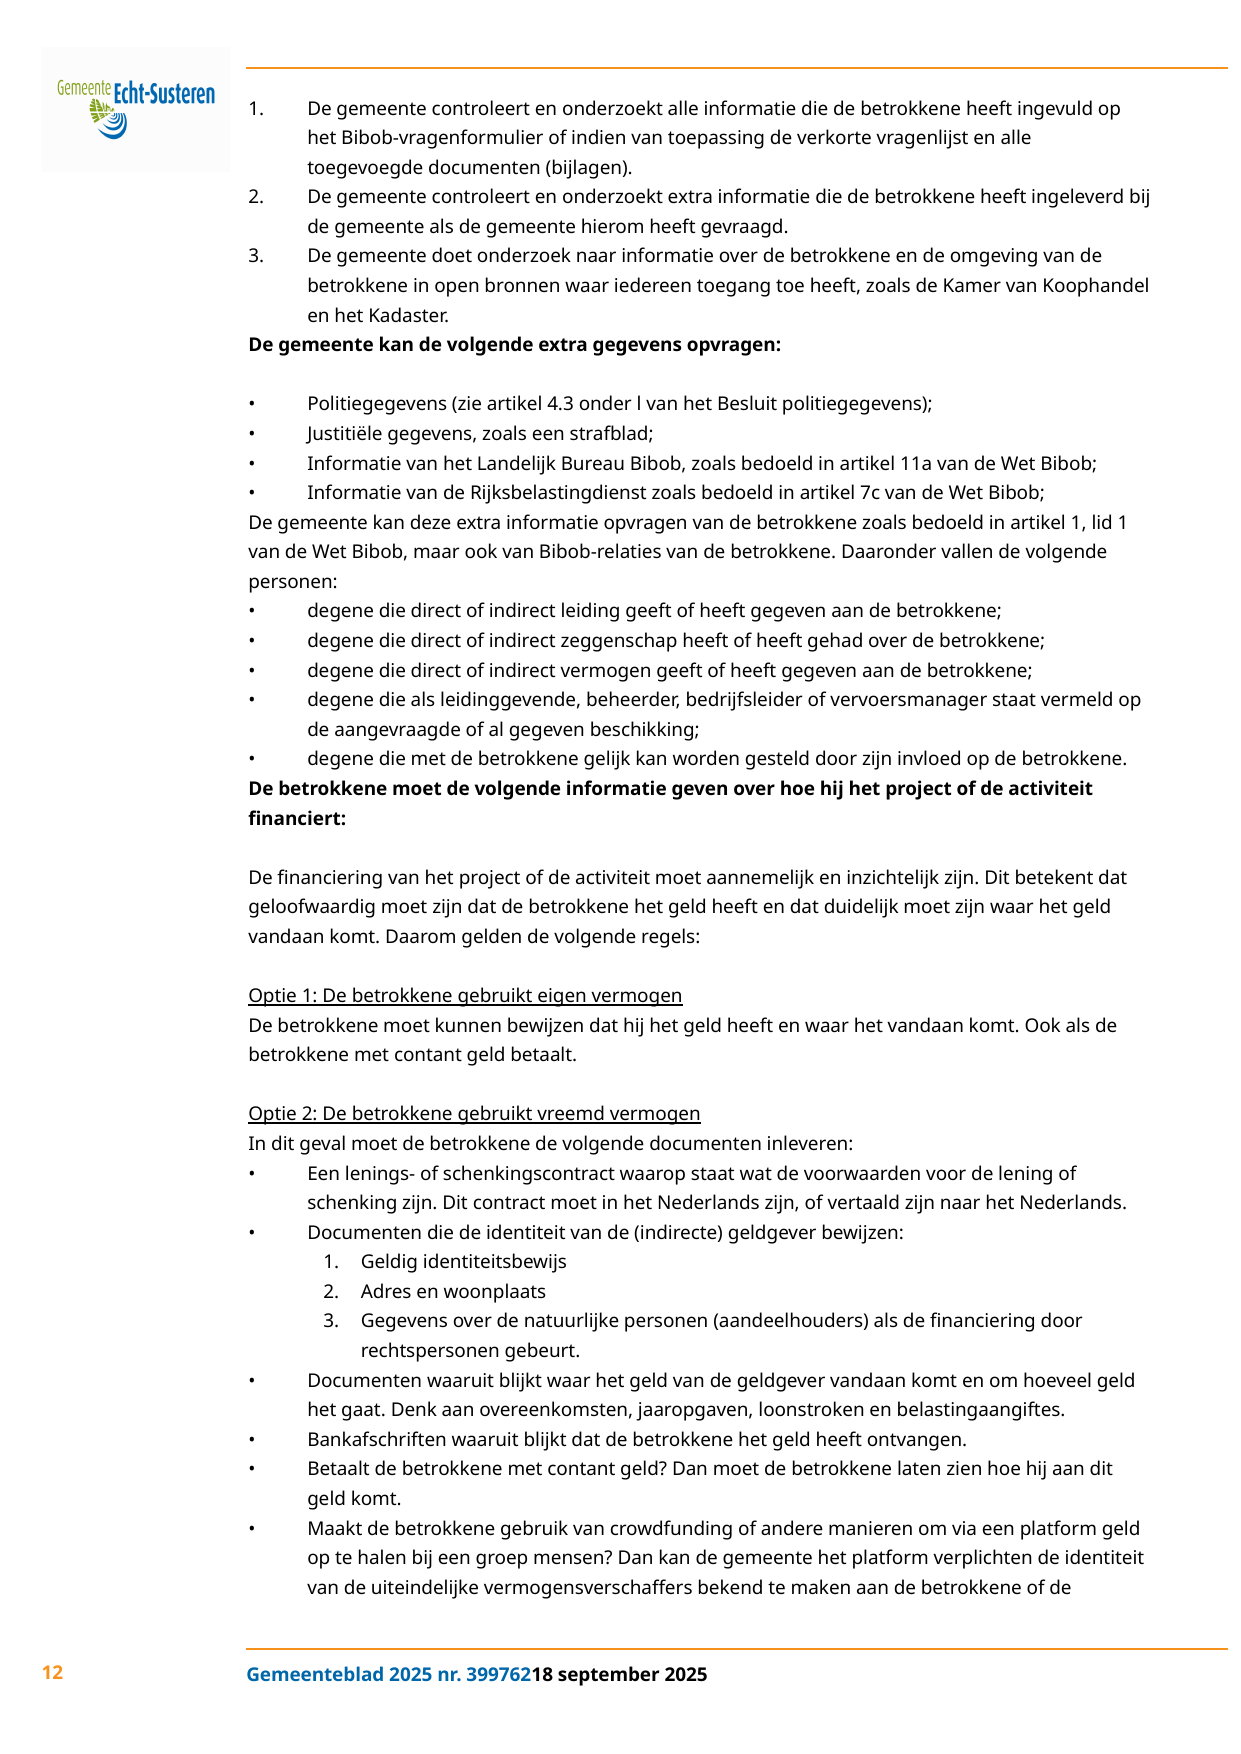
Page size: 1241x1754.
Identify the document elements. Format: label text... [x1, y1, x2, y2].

list degene die direct of indirect zeggenschap heeft of heeft gehad over de betrokkene; [248, 627, 1152, 653]
list Documenten die de identiteit van de (indirecte) geldgever bewijzen: [248, 1219, 1152, 1245]
list De gemeente controleert en onderzoekt alle informatie die de betrokkene heeft ingevuld op het Bibob-vragenformulier of indien van toepassing de verkorte vragenlijst en alle toegevoegde documenten (bijlagen). [248, 95, 1152, 180]
list De gemeente controleert en onderzoekt extra informatie die de betrokkene heeft ingeleverd bij de gemeente als de gemeente hierom heeft gevraagd. [248, 183, 1152, 239]
list degene die als leidinggevende, beheerder, bedrijfsleider of vervoersmanager staat vermeld op de aangevraagde of al gegeven beschikking; [248, 686, 1152, 742]
list Documenten waaruit blijkt waar het geld van de geldgever vandaan komt en om hoeveel geld het gaat. Denk aan overeenkomsten, jaaropgaven, loonstroken en belastingaangiftes. [248, 1367, 1152, 1422]
list Betaalt de betrokkene met contant geld? Dan moet de betrokkene laten zien hoe hij aan dit geld komt. [248, 1456, 1152, 1511]
list degene die direct of indirect vermogen geeft of heeft gegeven aan de betrokkene; [248, 657, 1152, 683]
text De financiering van het project of de activiteit moet aannemelijk en inzichtelijk zijn. Dit betekent dat geloofwaardig moet zijn dat de betrokkene het geld heeft en dat duidelijk moet zijn waar het geld vandaan komt. Daarom gelden de volgende regels: [248, 864, 1152, 949]
text De betrokkene moet de volgende informatie geven over hoe hij het project of de activiteit financiert: [248, 775, 1152, 831]
list degene die met de betrokkene gelijk kan worden gesteld door zijn invloed op de betrokkene. [248, 746, 1152, 771]
list Bankafschriften waaruit blijkt dat de betrokkene het geld heeft ontvangen. [248, 1426, 1152, 1452]
text De gemeente kan deze extra informatie opvragen van de betrokkene zoals bedoeld in artikel 1, lid 1 van de Wet Bibob, maar ook van Bibob-relaties van de betrokkene. Daaronder vallen de volgende personen: [248, 509, 1152, 594]
list De gemeente doet onderzoek naar informatie over de betrokkene en de omgeving van de betrokkene in open bronnen waar iedereen toegang toe heeft, zoals de Kamer van Koophandel en het Kadaster. [248, 243, 1152, 328]
text In dit geval moet de betrokkene de volgende documenten inleveren: [248, 1130, 1152, 1156]
list degene die direct of indirect leiding geeft of heeft gegeven aan de betrokkene; [248, 598, 1152, 623]
list Adres en woonplaats [323, 1278, 1152, 1304]
text De gemeente kan de volgende extra gegevens opvragen: [248, 331, 1152, 357]
picture [41, 47, 231, 172]
list Informatie van de Rijksbelastingdienst zoals bedoeld in artikel 7c van de Wet Bibob; [248, 479, 1152, 505]
list Informatie van het Landelijk Bureau Bibob, zoals bedoeld in artikel 11a van de Wet Bibob; [248, 450, 1152, 476]
list Een lenings- of schenkingscontract waarop staat wat de voorwaarden voor de lening of schenking zijn. Dit contract moet in het Nederlands zijn, of vertaald zijn naar het Nederlands. [248, 1160, 1152, 1215]
list Geldig identiteitsbewijs [323, 1248, 1152, 1274]
text Optie 2: De betrokkene gebruikt vreemd vermogen [248, 1101, 1152, 1126]
list Politiegegevens (zie artikel 4.3 onder l van het Besluit politiegegevens); [248, 391, 1152, 416]
text Optie 1: De betrokkene gebruikt eigen vermogen [248, 982, 1152, 1008]
list Maakt de betrokkene gebruik van crowdfunding of andere manieren om via een platform geld op te halen bij een groep mensen? Dan kan de gemeente het platform verplichten de identiteit van de uiteindelijke vermogensverschaffers bekend te maken aan de betrokkene of de [248, 1515, 1152, 1600]
list Gegevens over de natuurlijke personen (aandeelhouders) als de financiering door rechtspersonen gebeurt. [323, 1308, 1152, 1363]
text De betrokkene moet kunnen bewijzen dat hij het geld heeft en waar het vandaan komt. Ook als de betrokkene met contant geld betaalt. [248, 1012, 1152, 1067]
list Justitiële gegevens, zoals een strafblad; [248, 420, 1152, 446]
